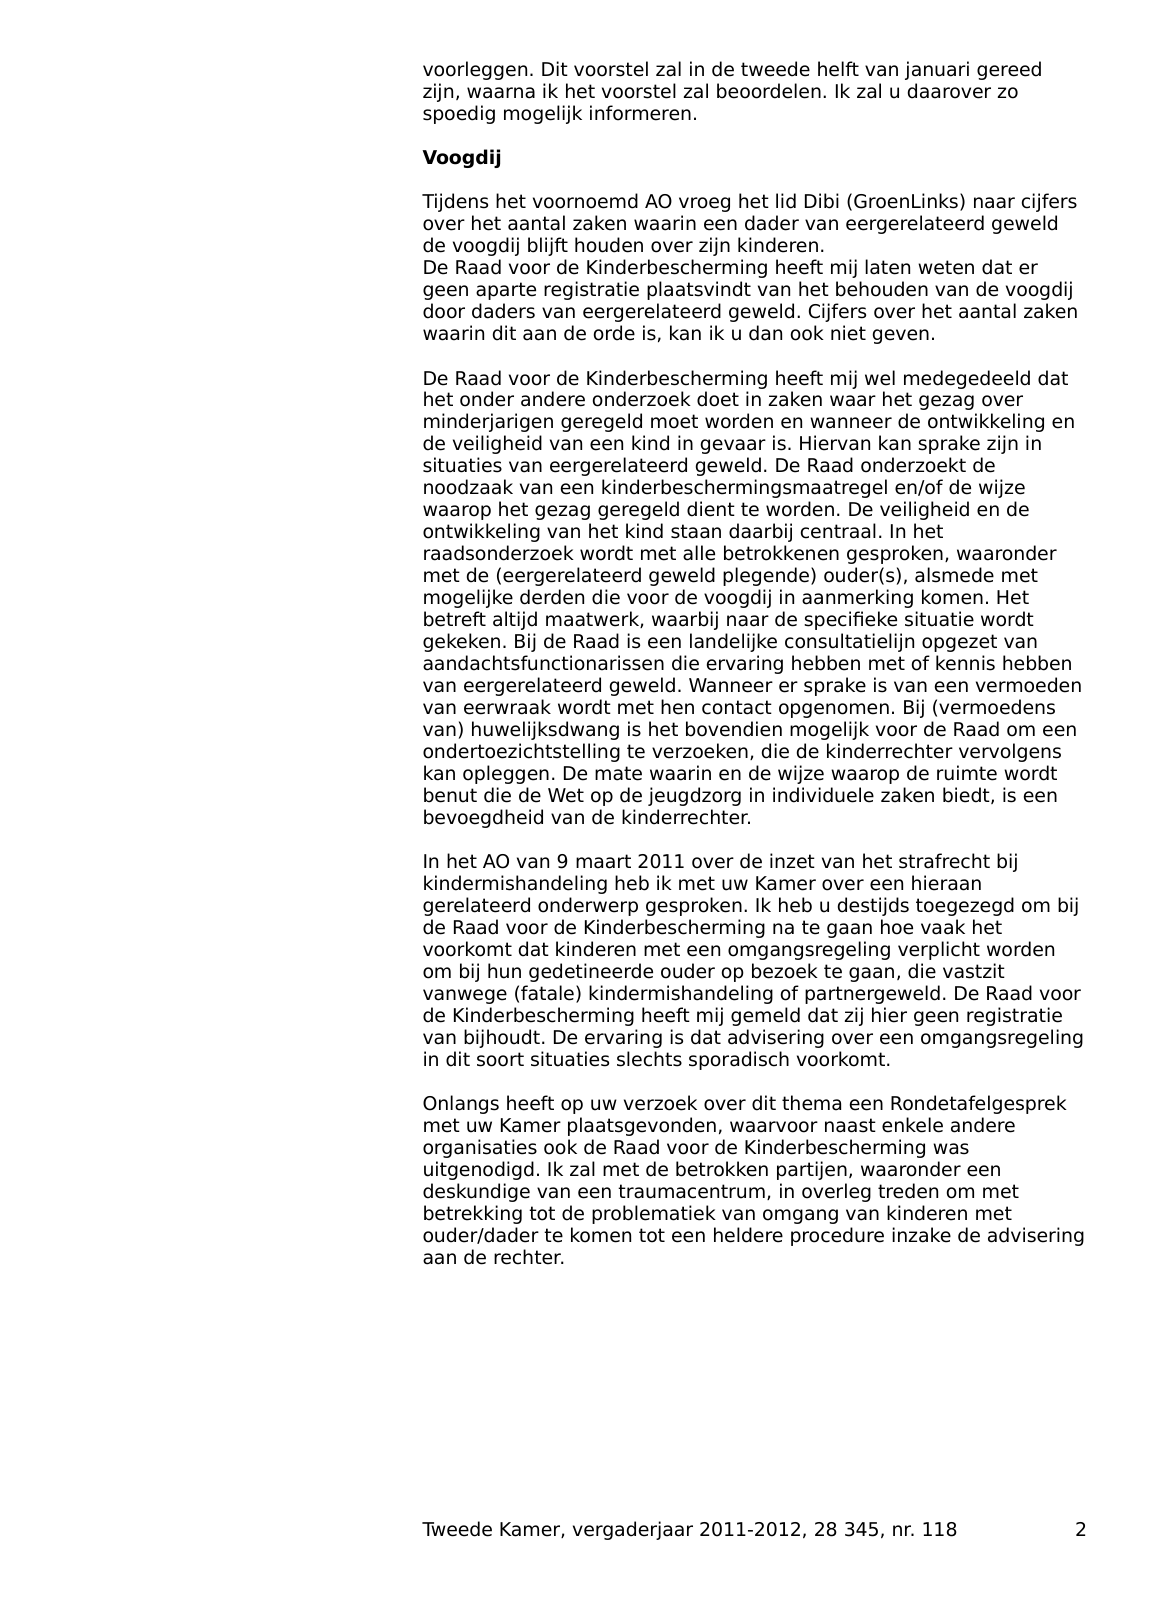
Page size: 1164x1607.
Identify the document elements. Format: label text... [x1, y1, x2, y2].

text De Raad voor de Kinderbescherming heeft mij laten weten dat er geen aparte registratie plaatsvindt van het behouden van de voogdij door daders van eergerelateerd geweld. Cijfers over het aantal zaken waarin dit aan de orde is, kan ik u dan ook niet geven. [422, 257, 1087, 345]
subtitle Voogdij [422, 147, 1087, 169]
text Onlangs heeft op uw verzoek over dit thema een Rondetafelgesprek met uw Kamer plaatsgevonden, waarvoor naast enkele andere organisaties ook de Raad voor de Kinderbescherming was uitgenodigd. Ik zal met de betrokken partijen, waaronder een deskundige van een traumacentrum, in overleg treden om met betrekking tot de problematiek van omgang van kinderen met ouder/dader te komen tot een heldere procedure inzake de advisering aan de rechter. [422, 1093, 1087, 1269]
text De Raad voor de Kinderbescherming heeft mij wel medegedeeld dat het onder andere onderzoek doet in zaken waar het gezag over minderjarigen geregeld moet worden en wanneer de ontwikkeling en de veiligheid van een kind in gevaar is. Hiervan kan sprake zijn in situaties van eergerelateerd geweld. De Raad onderzoekt de noodzaak van een kinderbeschermingsmaatregel en/of de wijze waarop het gezag geregeld dient te worden. De veiligheid en de ontwikkeling van het kind staan daarbij centraal. In het raadsonderzoek wordt met alle betrokkenen gesproken, waaronder met de (eergerelateerd geweld plegende) ouder(s), alsmede met mogelijke derden die voor de voogdij in aanmerking komen. Het betreft altijd maatwerk, waarbij naar de specifieke situatie wordt gekeken. Bij de Raad is een landelijke consultatielijn opgezet van aandachtsfunctionarissen die ervaring hebben met of kennis hebben van eergerelateerd geweld. Wanneer er sprake is van een vermoeden van eerwraak wordt met hen contact opgenomen. Bij (vermoedens van) huwelijksdwang is het bovendien mogelijk voor de Raad om een ondertoezichtstelling te verzoeken, die de kinderrechter vervolgens kan opleggen. De mate waarin en de wijze waarop de ruimte wordt benut die de Wet op de jeugdzorg in individuele zaken biedt, is een bevoegdheid van de kinderrechter. [422, 367, 1087, 829]
text voorleggen. Dit voorstel zal in de tweede helft van januari gereed zijn, waarna ik het voorstel zal beoordelen. Ik zal u daarover zo spoedig mogelijk informeren. [422, 59, 1087, 125]
text In het AO van 9 maart 2011 over de inzet van het strafrecht bij kindermishandeling heb ik met uw Kamer over een hieraan gerelateerd onderwerp gesproken. Ik heb u destijds toegezegd om bij de Raad voor de Kinderbescherming na te gaan hoe vaak het voorkomt dat kinderen met een omgangsregeling verplicht worden om bij hun gedetineerde ouder op bezoek te gaan, die vastzit vanwege (fatale) kindermishandeling of partnergeweld. De Raad voor de Kinderbescherming heeft mij gemeld dat zij hier geen registratie van bijhoudt. De ervaring is dat advisering over een omgangsregeling in dit soort situaties slechts sporadisch voorkomt. [422, 851, 1087, 1071]
text Tijdens het voornoemd AO vroeg het lid Dibi (GroenLinks) naar cijfers over het aantal zaken waarin een dader van eergerelateerd geweld de voogdij blijft houden over zijn kinderen. [422, 191, 1087, 257]
